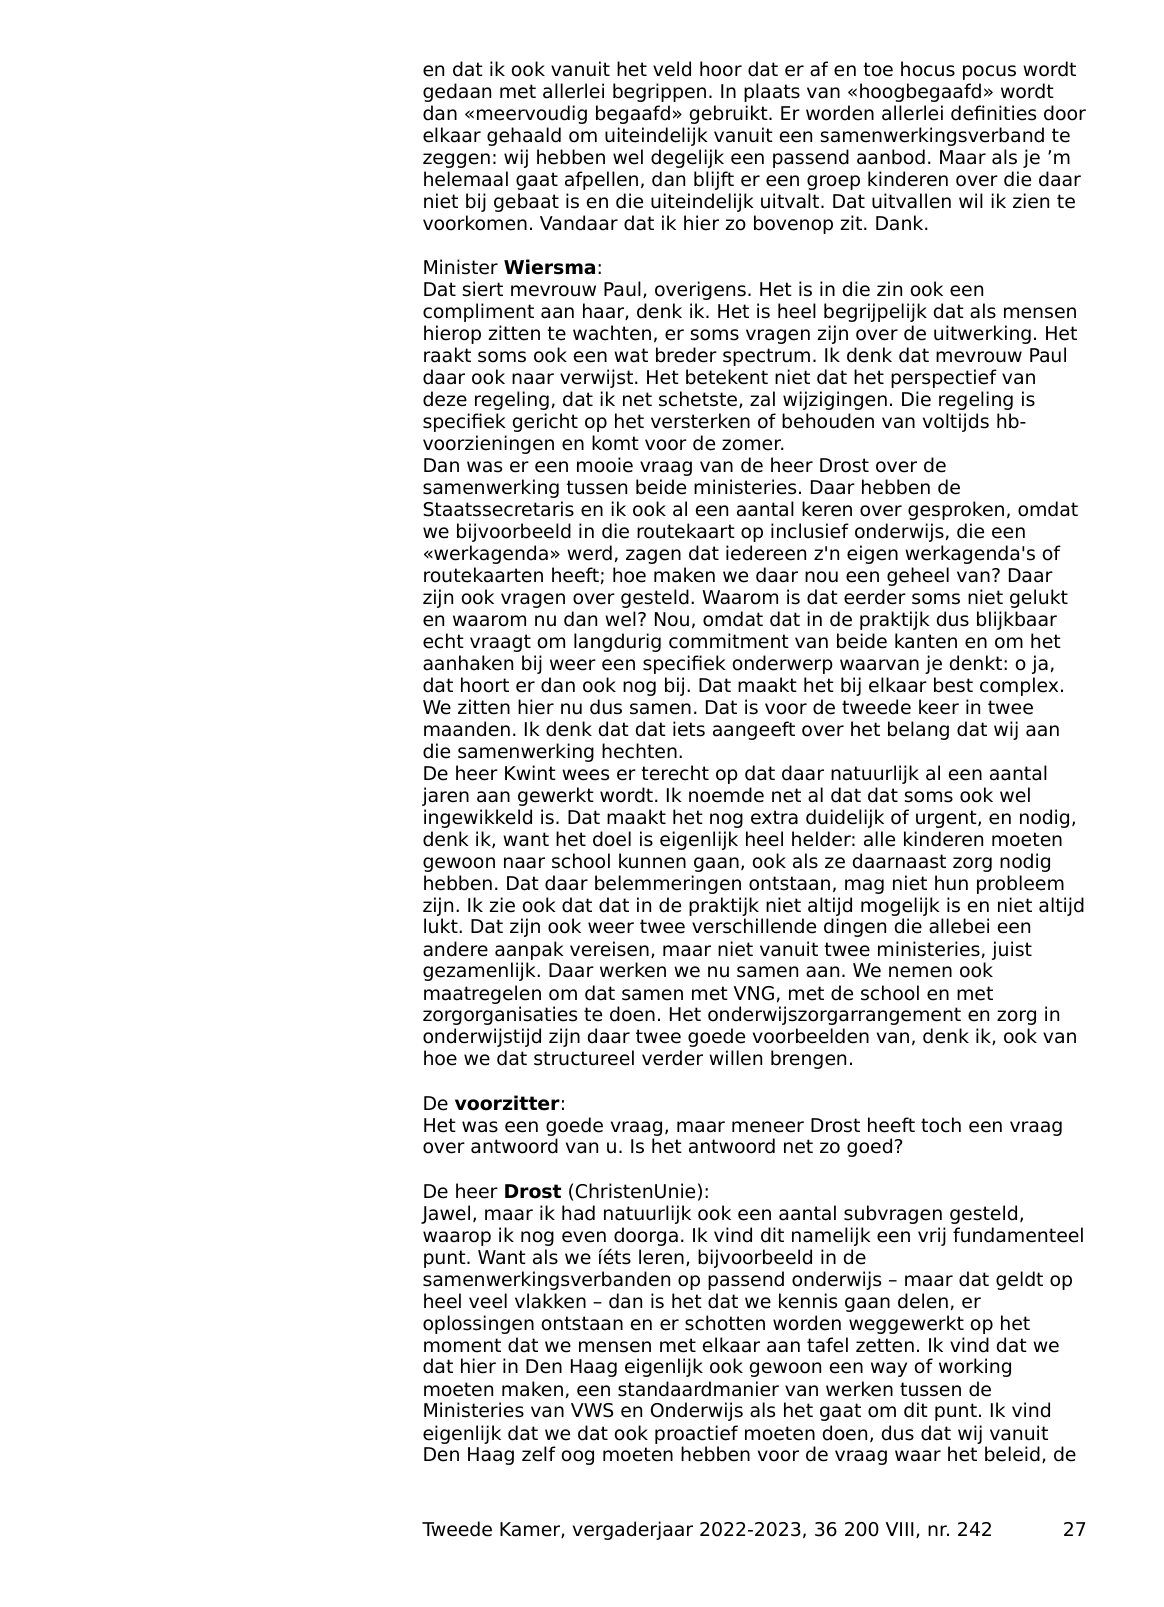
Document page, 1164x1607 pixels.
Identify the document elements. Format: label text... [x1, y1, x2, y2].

text Het was een goede vraag, maar meneer Drost heeft toch een vraag over antwoord van u. Is het antwoord net zo goed? [422, 1114, 1087, 1158]
text De heer Kwint wees er terecht op dat daar natuurlijk al een aantal jaren aan gewerkt wordt. Ik noemde net al dat dat soms ook wel ingewikkeld is. Dat maakt het nog extra duidelijk of urgent, en nodig, denk ik, want het doel is eigenlijk heel helder: alle kinderen moeten gewoon naar school kunnen gaan, ook als ze daarnaast zorg nodig hebben. Dat daar belemmeringen ontstaan, mag niet hun probleem zijn. Ik zie ook dat dat in de praktijk niet altijd mogelijk is en niet altijd lukt. Dat zijn ook weer twee verschillende dingen die allebei een andere aanpak vereisen, maar niet vanuit twee ministeries, juist gezamenlijk. Daar werken we nu samen aan. We nemen ook maatregelen om dat samen met VNG, met de school en met zorgorganisaties te doen. Het onderwijszorgarrangement en zorg in onderwijstijd zijn daar twee goede voorbeelden van, denk ik, ook van hoe we dat structureel verder willen brengen. [422, 763, 1087, 1070]
text Dat siert mevrouw Paul, overigens. Het is in die zin ook een compliment aan haar, denk ik. Het is heel begrijpelijk dat als mensen hierop zitten te wachten, er soms vragen zijn over de uitwerking. Het raakt soms ook een wat breder spectrum. Ik denk dat mevrouw Paul daar ook naar verwijst. Het betekent niet dat het perspectief van deze regeling, dat ik net schetste, zal wijzigingen. Die regeling is specifiek gericht op het versterken of behouden van voltijds hb-voorzieningen en komt voor de zomer. [422, 279, 1087, 455]
text Dan was er een mooie vraag van de heer Drost over de samenwerking tussen beide ministeries. Daar hebben de Staatssecretaris en ik ook al een aantal keren over gesproken, omdat we bijvoorbeeld in die routekaart op inclusief onderwijs, die een «werkagenda» werd, zagen dat iedereen z'n eigen werkagenda's of routekaarten heeft; hoe maken we daar nou een geheel van? Daar zijn ook vragen over gesteld. Waarom is dat eerder soms niet gelukt en waarom nu dan wel? Nou, omdat dat in de praktijk dus blijkbaar echt vraagt om langdurig commitment van beide kanten en om het aanhaken bij weer een specifiek onderwerp waarvan je denkt: o ja, dat hoort er dan ook nog bij. Dat maakt het bij elkaar best complex. We zitten hier nu dus samen. Dat is voor de tweede keer in twee maanden. Ik denk dat dat iets aangeeft over het belang dat wij aan die samenwerking hechten. [422, 455, 1087, 763]
text Jawel, maar ik had natuurlijk ook een aantal subvragen gesteld, waarop ik nog even doorga. Ik vind dit namelijk een vrij fundamenteel punt. Want als we íéts leren, bijvoorbeeld in de samenwerkingsverbanden op passend onderwijs – maar dat geldt op heel veel vlakken – dan is het dat we kennis gaan delen, er oplossingen ontstaan en er schotten worden weggewerkt op het moment dat we mensen met elkaar aan tafel zetten. Ik vind dat we dat hier in Den Haag eigenlijk ook gewoon een way of working moeten maken, een standaardmanier van werken tussen de Ministeries van VWS en Onderwijs als het gaat om dit punt. Ik vind eigenlijk dat we dat ook proactief moeten doen, dus dat wij vanuit Den Haag zelf oog moeten hebben voor de vraag waar het beleid, de [422, 1203, 1087, 1466]
text Minister Wiersma: [422, 257, 1087, 279]
text De voorzitter: [422, 1092, 1087, 1114]
text De heer Drost (ChristenUnie): [422, 1181, 1087, 1203]
text en dat ik ook vanuit het veld hoor dat er af en toe hocus pocus wordt gedaan met allerlei begrippen. In plaats van «hoogbegaafd» wordt dan «meervoudig begaafd» gebruikt. Er worden allerlei definities door elkaar gehaald om uiteindelijk vanuit een samenwerkingsverband te zeggen: wij hebben wel degelijk een passend aanbod. Maar als je ’m helemaal gaat afpellen, dan blijft er een groep kinderen over die daar niet bij gebaat is en die uiteindelijk uitvalt. Dat uitvallen wil ik zien te voorkomen. Vandaar dat ik hier zo bovenop zit. Dank. [422, 59, 1087, 235]
